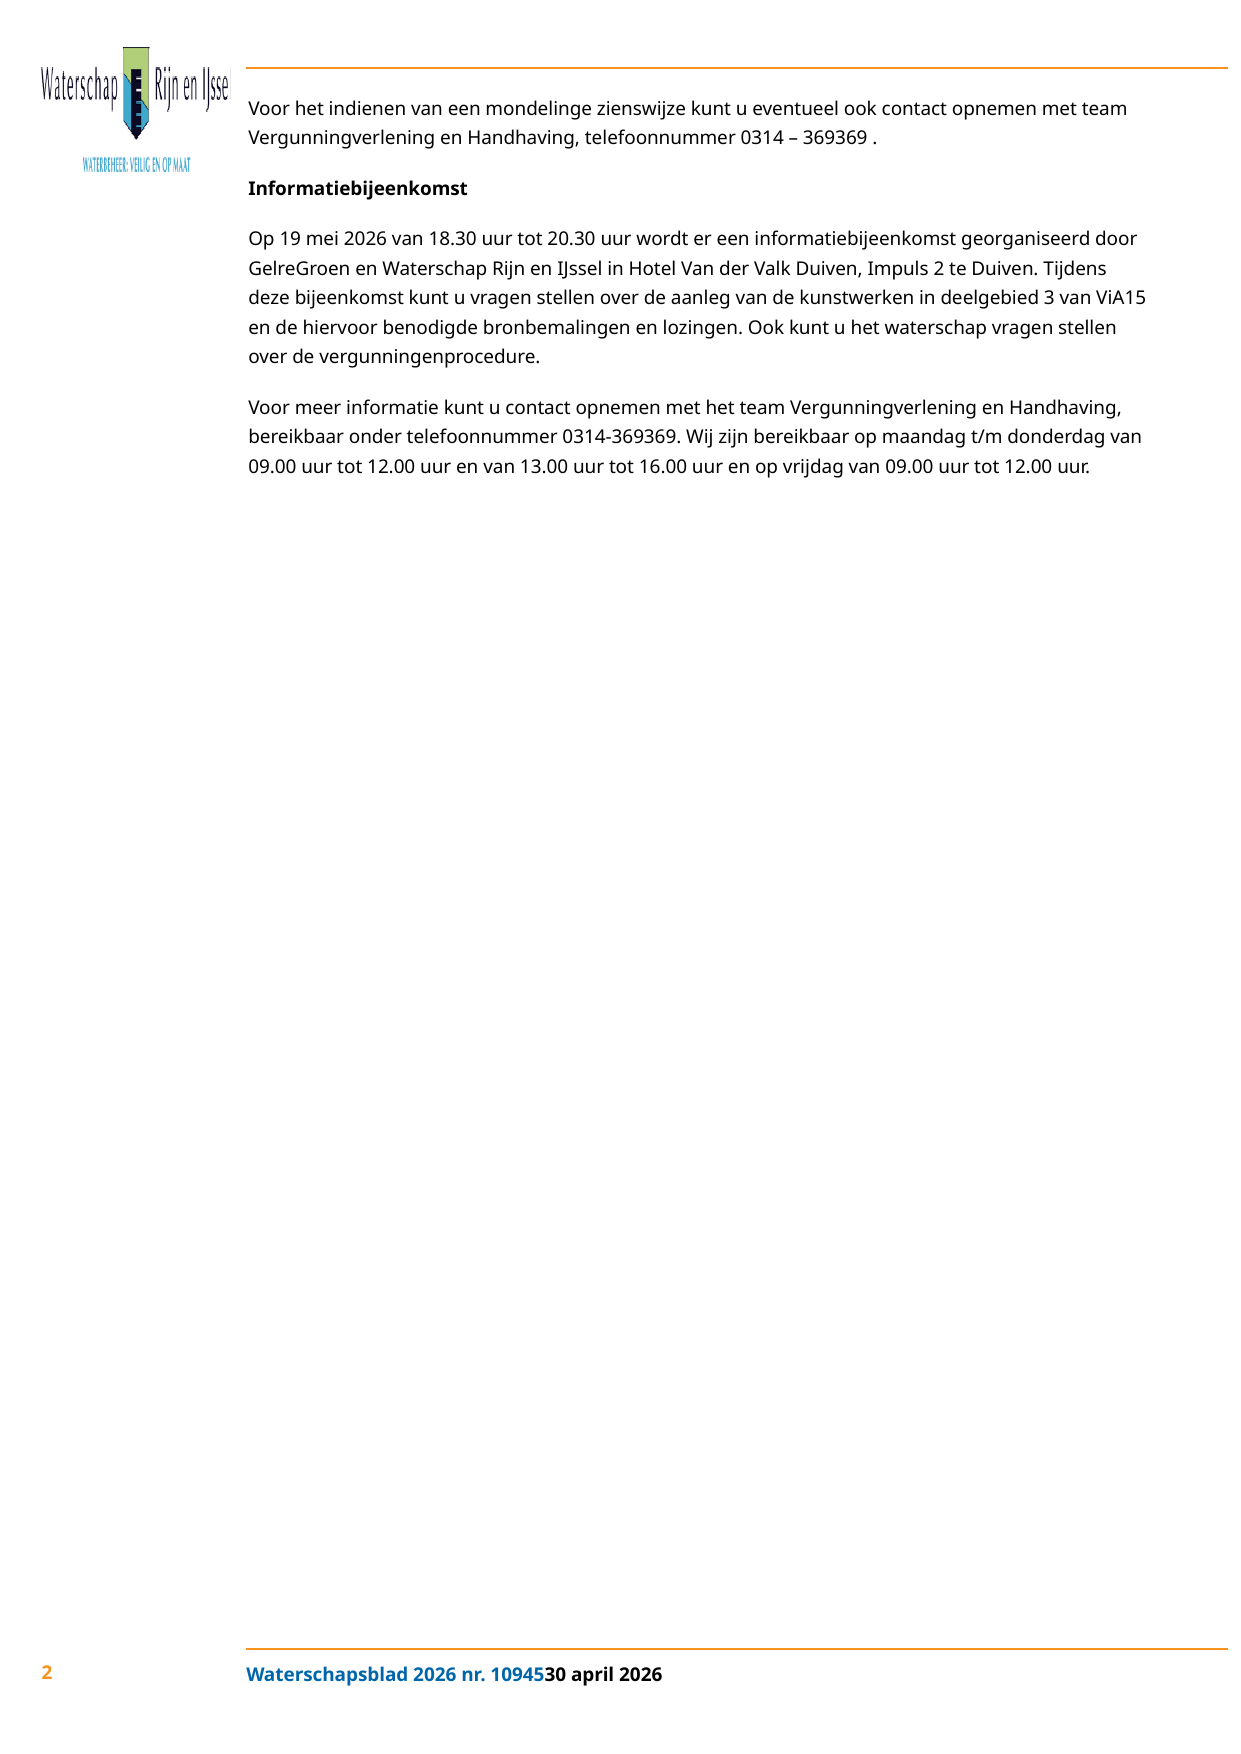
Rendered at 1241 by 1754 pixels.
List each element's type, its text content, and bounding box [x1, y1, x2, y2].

text Voor meer informatie kunt u contact opnemen met het team Vergunningverlening en Handhaving, bereikbaar onder telefoonnummer 0314-369369. Wij zijn bereikbaar op maandag t/m donderdag van 09.00 uur tot 12.00 uur en van 13.00 uur tot 16.00 uur en op vrijdag van 09.00 uur tot 12.00 uur. [248, 394, 1152, 479]
picture [41, 47, 231, 172]
text Op 19 mei 2026 van 18.30 uur tot 20.30 uur wordt er een informatiebijeenkomst georganiseerd door GelreGroen en Waterschap Rijn en IJssel in Hotel Van der Valk Duiven, Impuls 2 te Duiven. Tijdens deze bijeenkomst kunt u vragen stellen over de aanleg van de kunstwerken in deelgebied 3 van ViA15 en de hiervoor benodigde bronbemalingen en lozingen. Ook kunt u het waterschap vragen stellen over de vergunningenprocedure. [248, 225, 1152, 369]
text Voor het indienen van een mondelinge zienswijze kunt u eventueel ook contact opnemen met team Vergunningverlening en Handhaving, telefoonnummer 0314 – 369369 . [248, 95, 1152, 150]
text Informatiebijeenkomst [248, 175, 1152, 201]
